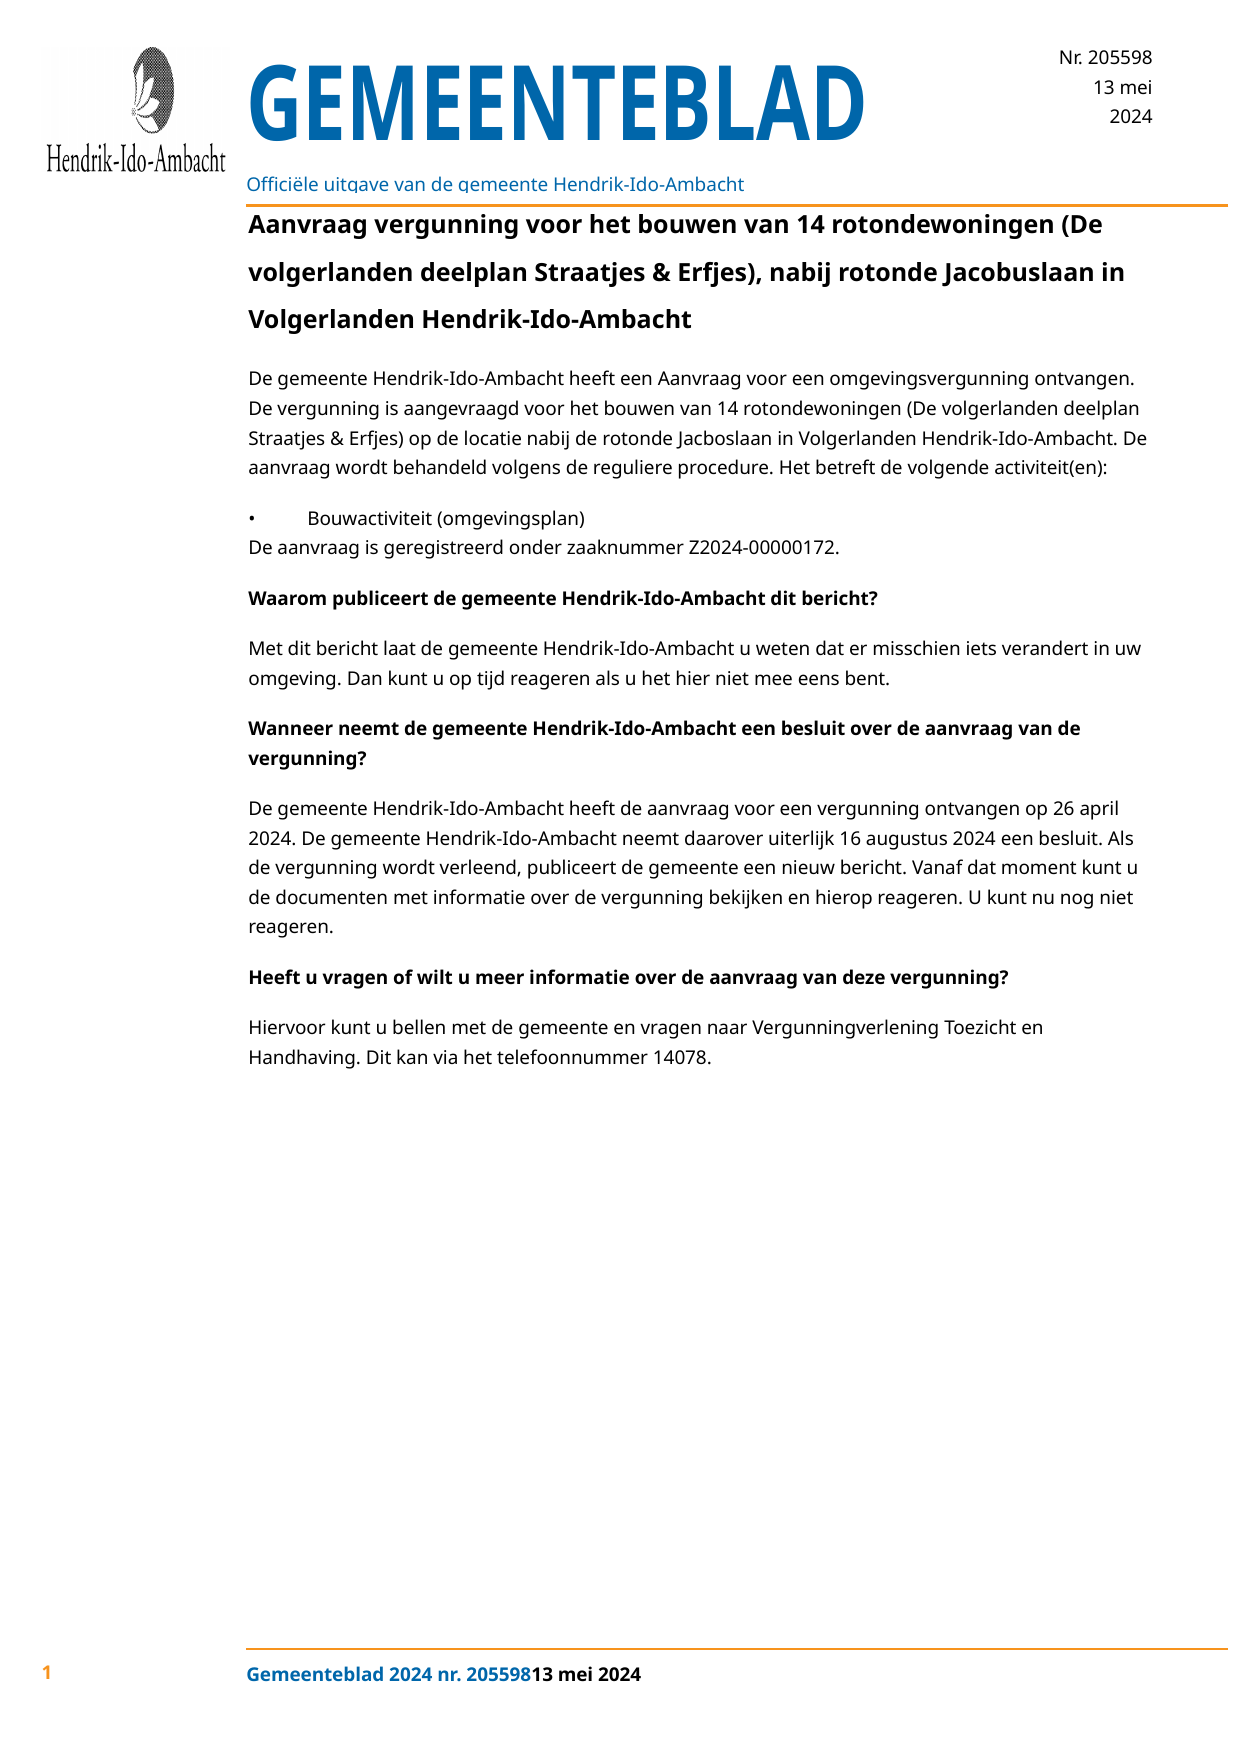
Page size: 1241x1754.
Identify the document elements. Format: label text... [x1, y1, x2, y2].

text Met dit bericht laat de gemeente Hendrik-Ido-Ambacht u weten dat er misschien iets verandert in uw omgeving. Dan kunt u op tijd reageren als u het hier niet mee eens bent. [248, 635, 1152, 690]
text Aanvraag vergunning voor het bouwen van 14 rotondewoningen (De volgerlanden deelplan Straatjes & Erfjes), nabij rotonde Jacobuslaan in Volgerlanden Hendrik-Ido-Ambacht [248, 207, 1152, 336]
text Heeft u vragen of wilt u meer informatie over de aanvraag van deze vergunning? [248, 964, 1152, 989]
text De gemeente Hendrik-Ido-Ambacht heeft de aanvraag voor een vergunning ontvangen op 26 april 2024. De gemeente Hendrik-Ido-Ambacht neemt daarover uiterlijk 16 augustus 2024 een besluit. Als de vergunning wordt verleend, publiceert de gemeente een nieuw bericht. Vanaf dat moment kunt u de documenten met informatie over de vergunning bekijken en hierop reageren. U kunt nu nog niet reageren. [248, 795, 1152, 939]
text De aanvraag is geregistreerd onder zaaknummer Z2024-00000172. [248, 534, 1152, 560]
list Bouwactiviteit (omgevingsplan) [248, 505, 1152, 530]
text Wanneer neemt de gemeente Hendrik-Ido-Ambacht een besluit over de aanvraag van de vergunning? [248, 715, 1152, 770]
text Hiervoor kunt u bellen met de gemeente en vragen naar Vergunningverlening Toezicht en Handhaving. Dit kan via het telefoonnummer 14078. [248, 1014, 1152, 1069]
text De gemeente Hendrik-Ido-Ambacht heeft een Aanvraag voor een omgevingsvergunning ontvangen. De vergunning is aangevraagd voor het bouwen van 14 rotondewoningen (De volgerlanden deelplan Straatjes & Erfjes) op de locatie nabij de rotonde Jacboslaan in Volgerlanden Hendrik-Ido-Ambacht. De aanvraag wordt behandeld volgens de reguliere procedure. Het betreft de volgende activiteit(en): [248, 366, 1152, 480]
picture [41, 47, 231, 172]
text Waarom publiceert de gemeente Hendrik-Ido-Ambacht dit bericht? [248, 585, 1152, 610]
